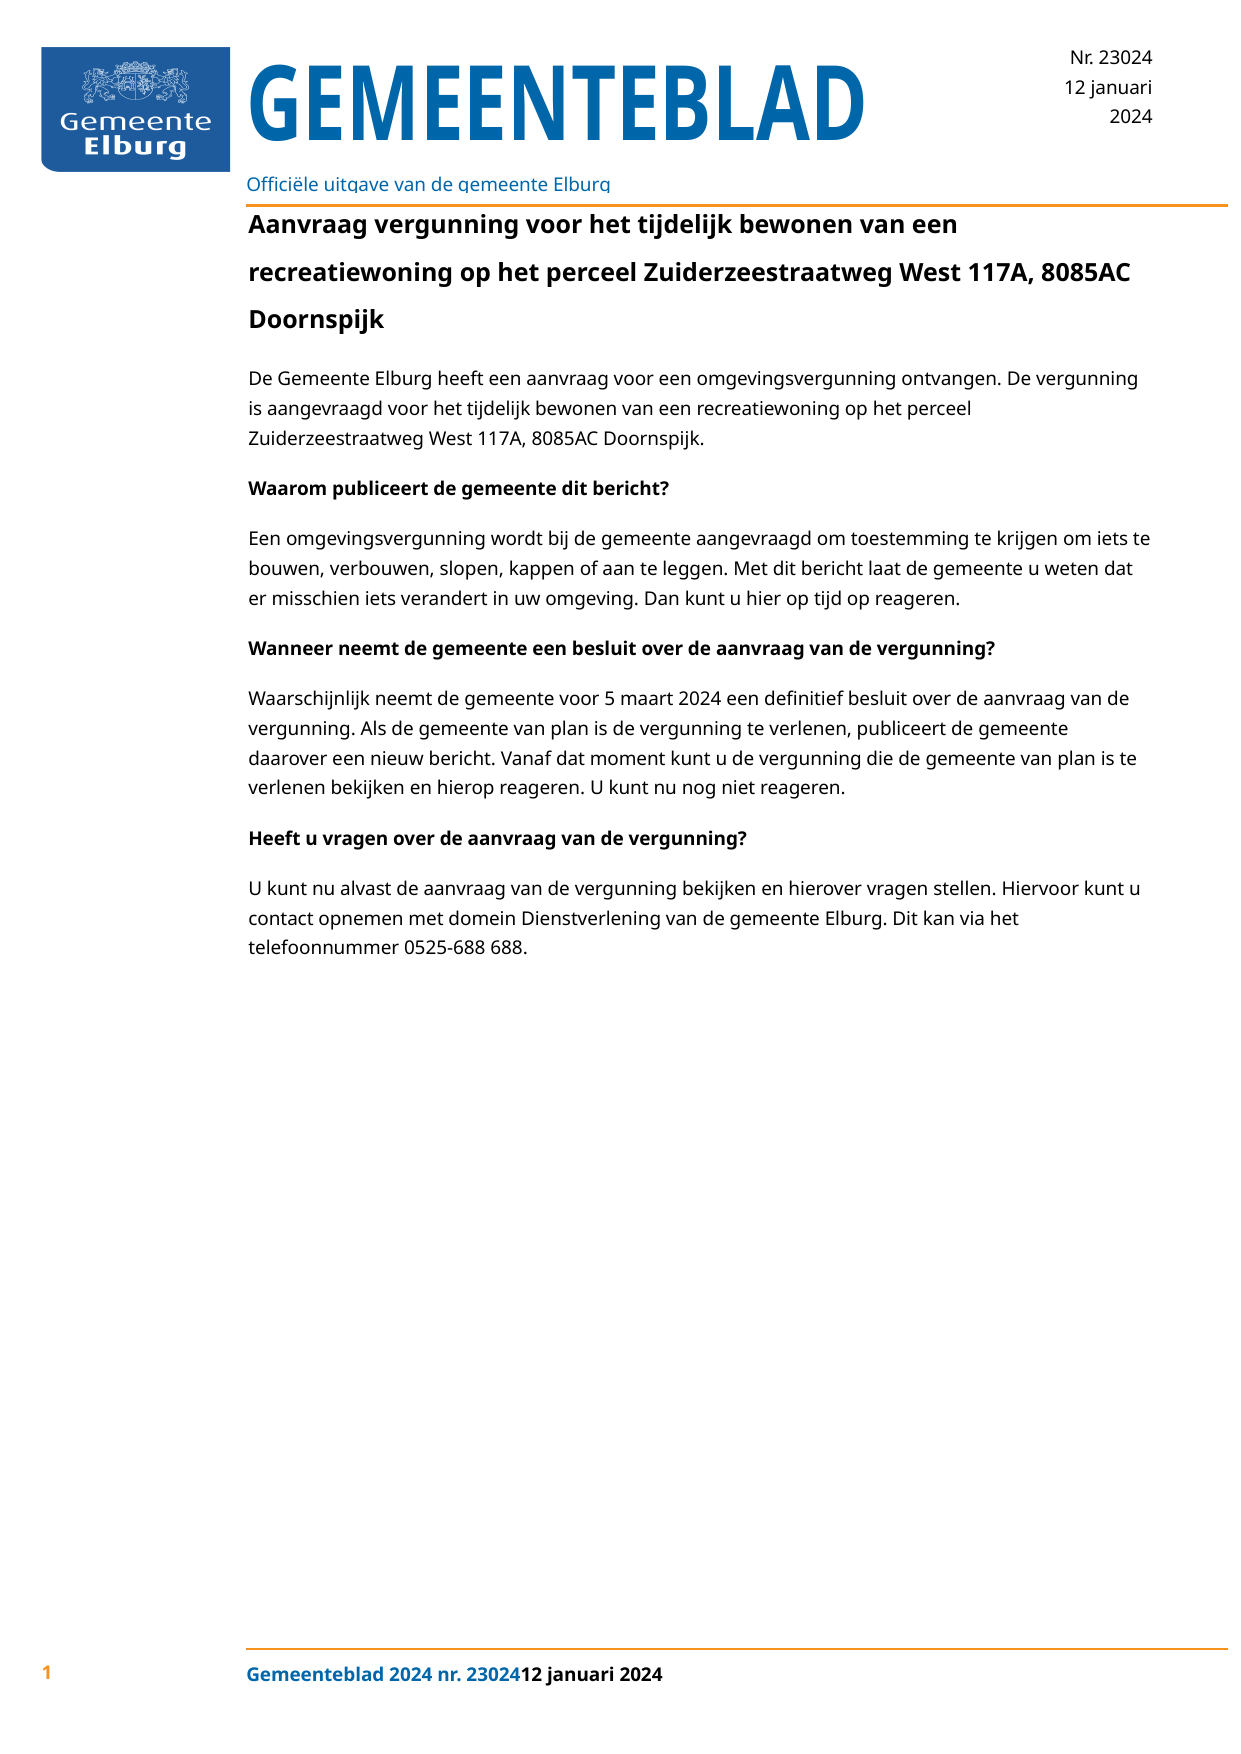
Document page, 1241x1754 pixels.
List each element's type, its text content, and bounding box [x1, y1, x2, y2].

text Waarschijnlijk neemt de gemeente voor 5 maart 2024 een definitief besluit over de aanvraag van de vergunning. Als de gemeente van plan is de vergunning te verlenen, publiceert de gemeente daarover een nieuw bericht. Vanaf dat moment kunt u de vergunning die de gemeente van plan is te verlenen bekijken en hierop reageren. U kunt nu nog niet reageren. [248, 686, 1152, 800]
text Waarom publiceert de gemeente dit bericht? [248, 475, 1152, 501]
text Aanvraag vergunning voor het tijdelijk bewonen van een recreatiewoning op het perceel Zuiderzeestraatweg West 117A, 8085AC Doornspijk [248, 207, 1152, 336]
text De Gemeente Elburg heeft een aanvraag voor een omgevingsvergunning ontvangen. De vergunning is aangevraagd voor het tijdelijk bewonen van een recreatiewoning op het perceel Zuiderzeestraatweg West 117A, 8085AC Doornspijk. [248, 366, 1152, 450]
text Een omgevingsvergunning wordt bij de gemeente aangevraagd om toestemming te krijgen om iets te bouwen, verbouwen, slopen, kappen of aan te leggen. Met dit bericht laat de gemeente u weten dat er misschien iets verandert in uw omgeving. Dan kunt u hier op tijd op reageren. [248, 526, 1152, 610]
text Wanneer neemt de gemeente een besluit over de aanvraag van de vergunning? [248, 635, 1152, 661]
text Heeft u vragen over de aanvraag van de vergunning? [248, 825, 1152, 850]
picture [41, 47, 231, 172]
text U kunt nu alvast de aanvraag van de vergunning bekijken en hierover vragen stellen. Hiervoor kunt u contact opnemen met domein Dienstverlening van de gemeente Elburg. Dit kan via het telefoonnummer 0525-688 688. [248, 875, 1152, 960]
